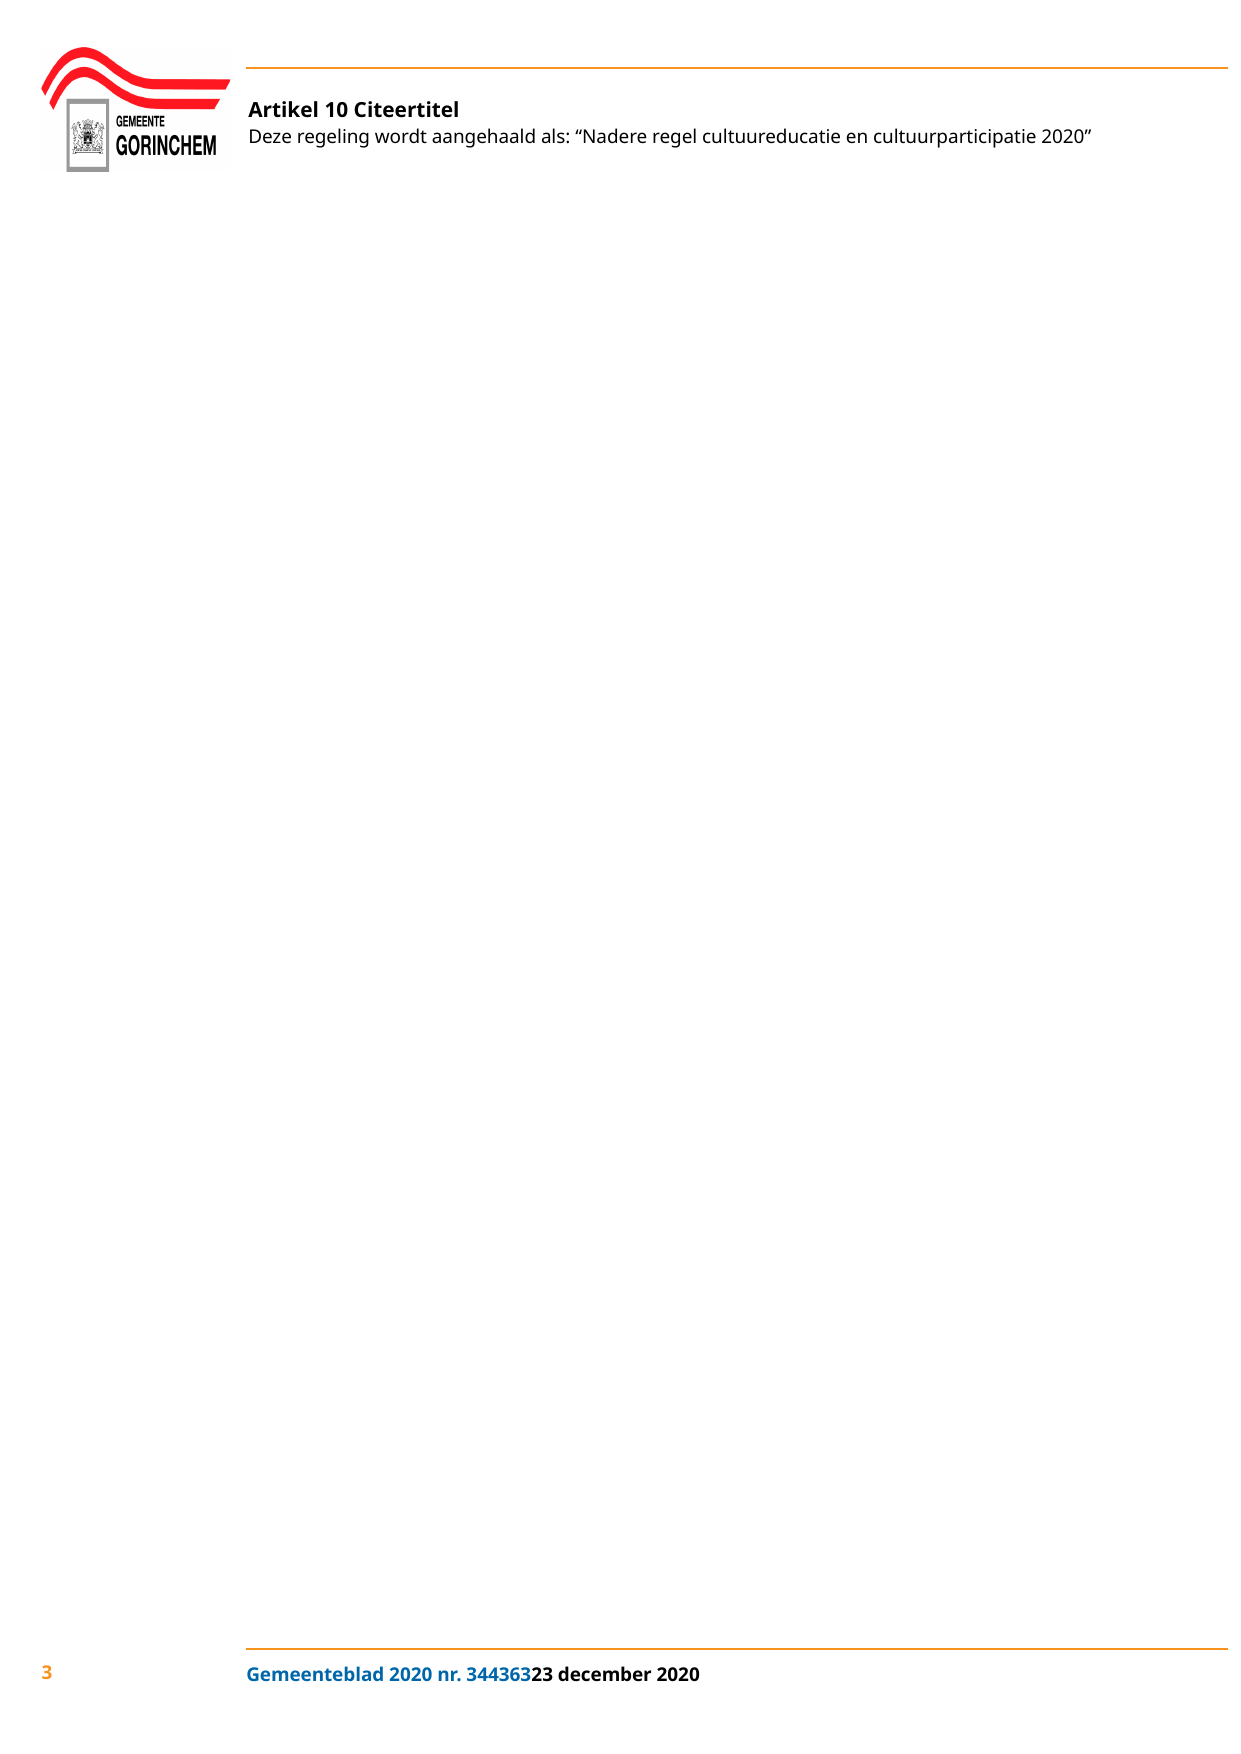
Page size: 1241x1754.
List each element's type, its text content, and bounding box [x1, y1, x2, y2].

text Artikel 10 Citeertitel [248, 95, 1152, 123]
picture [41, 47, 231, 172]
text Deze regeling wordt aangehaald als: “Nadere regel cultuureducatie en cultuurparticipatie 2020” [248, 123, 1152, 149]
